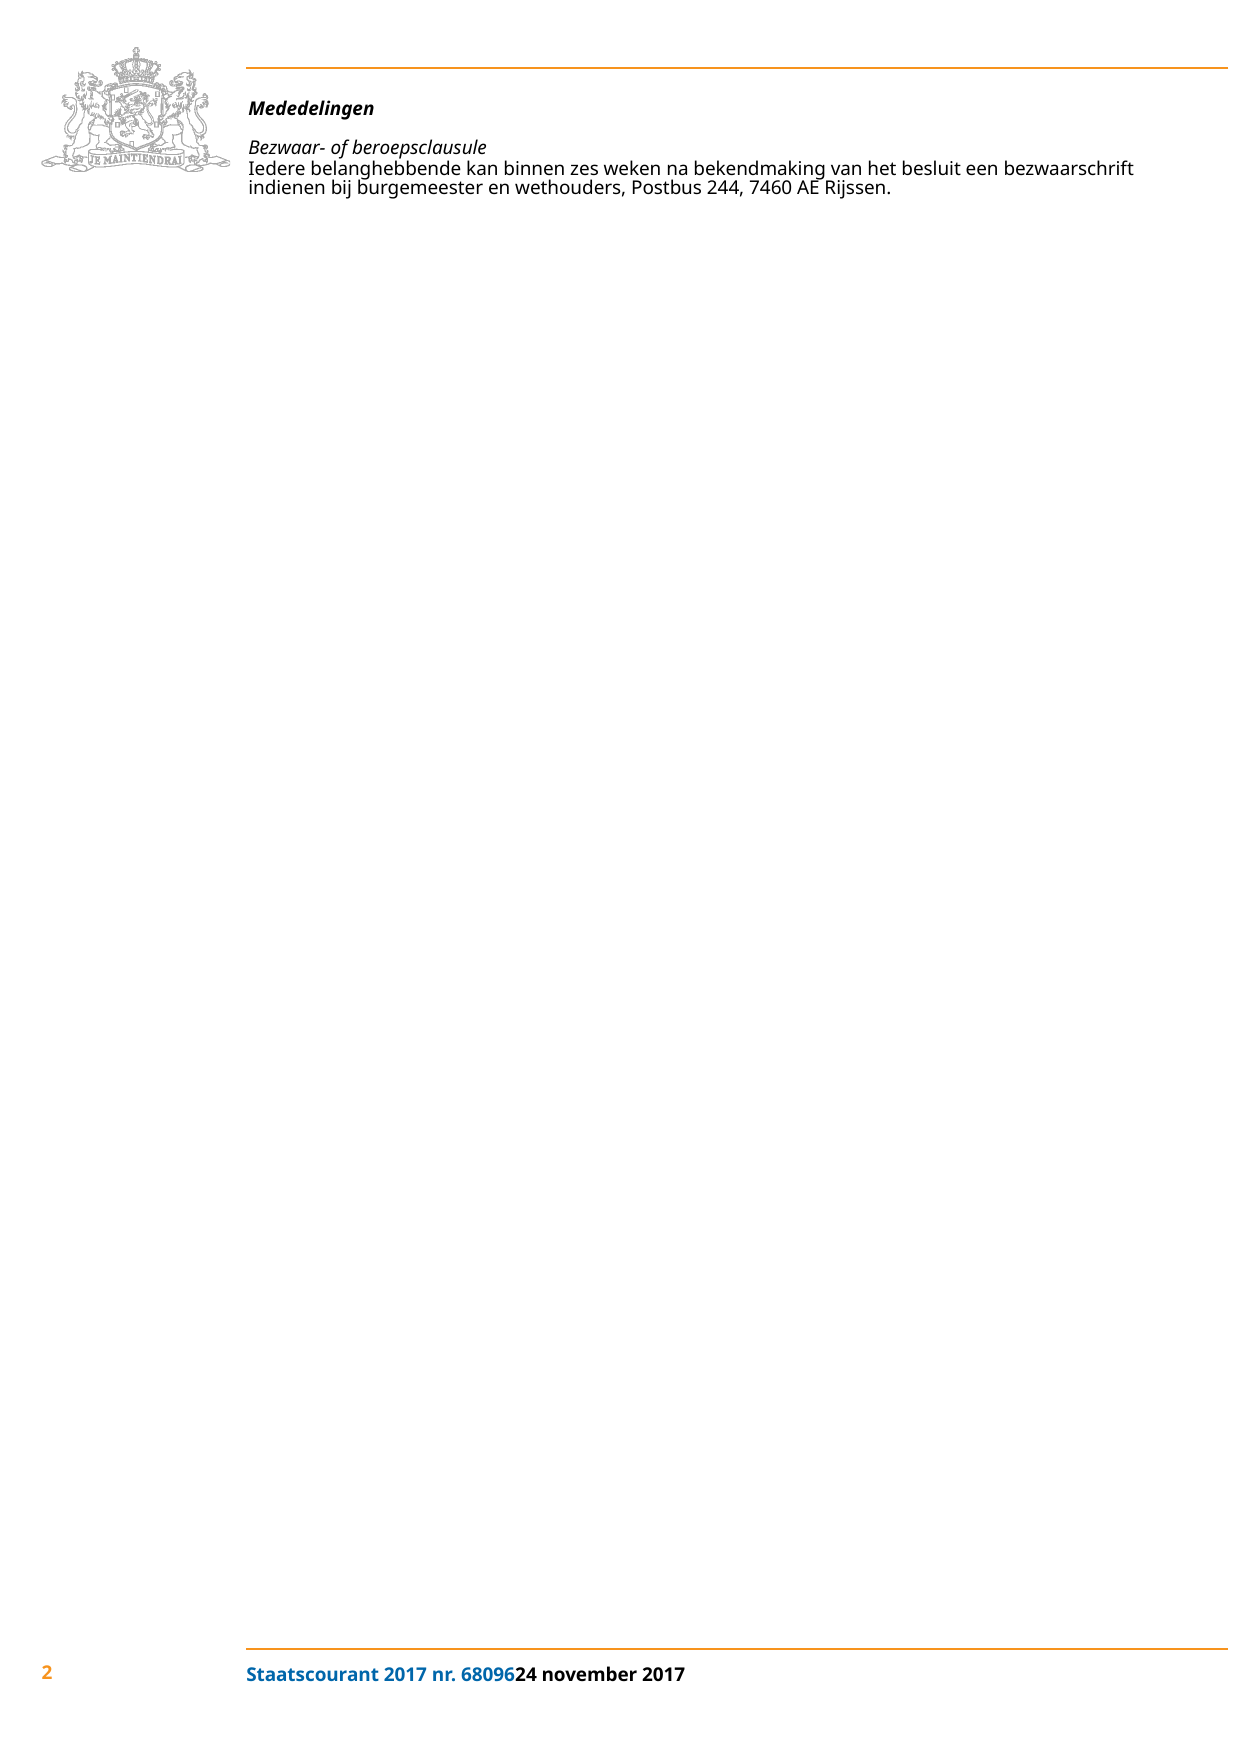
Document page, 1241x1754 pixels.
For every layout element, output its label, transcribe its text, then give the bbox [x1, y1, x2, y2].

text Mededelingen [248, 95, 1152, 121]
text Bezwaar- of beroepsclausule [248, 134, 1152, 160]
picture [41, 47, 231, 172]
text Iedere belanghebbende kan binnen zes weken na bekendmaking van het besluit een bezwaarschrift indienen bij burgemeester en wethouders, Postbus 244, 7460 AE Rijssen. [248, 160, 1152, 198]
